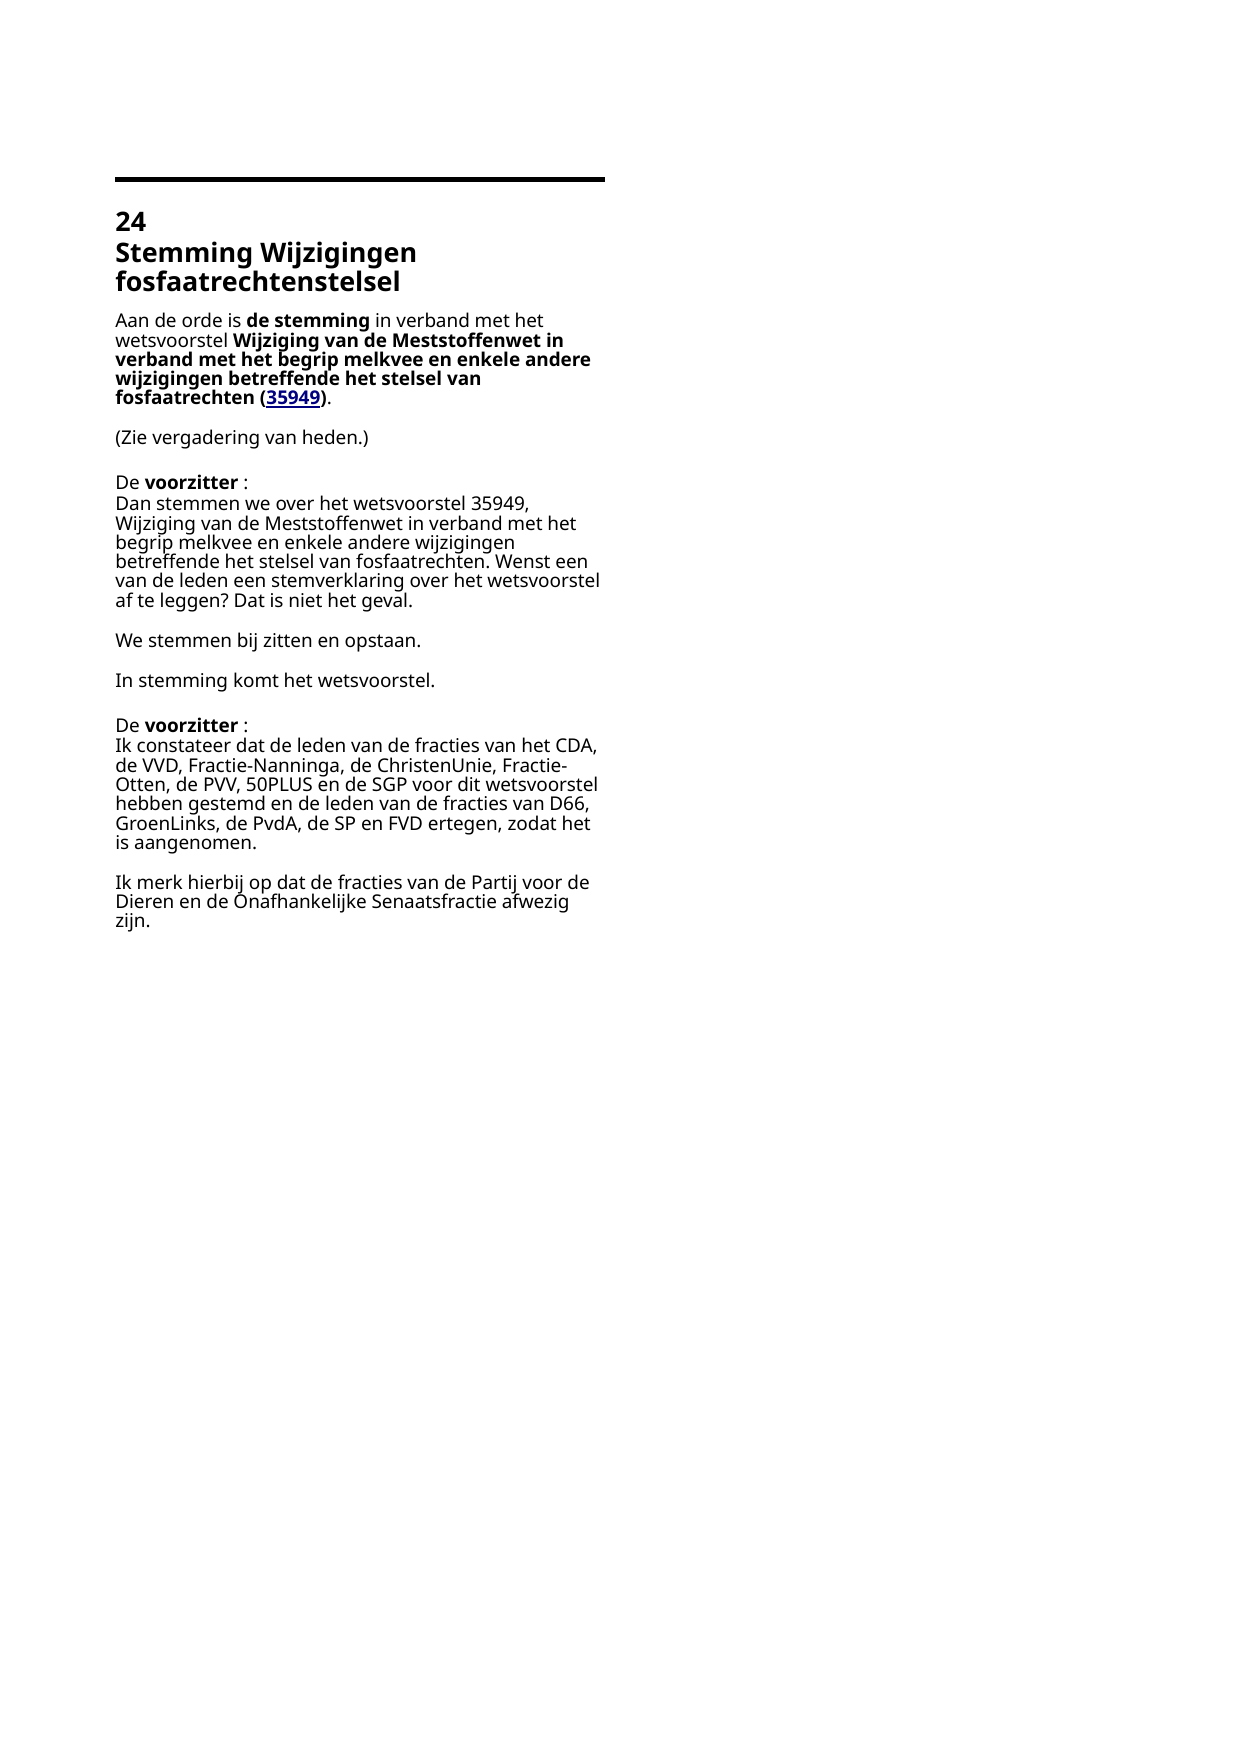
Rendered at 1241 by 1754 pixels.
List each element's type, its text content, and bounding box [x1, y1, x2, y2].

text Ik constateer dat de leden van de fracties van het CDA, de VVD, Fractie-Nanninga, de ChristenUnie, Fractie-Otten, de PVV, 50PLUS en de SGP voor dit wetsvoorstel hebben gestemd en de leden van de fracties van D66, GroenLinks, de PvdA, de SP en FVD ertegen, zodat het is aangenomen. [115, 737, 605, 853]
text 24 [115, 203, 605, 239]
text In stemming komt het wetsvoorstel. [115, 672, 605, 691]
text Dan stemmen we over het wetsvoorstel 35949, Wijziging van de Meststoffenwet in verband met het begrip melkvee en enkele andere wijzigingen betreffende het stelsel van fosfaatrechten. Wenst een van de leden een stemverklaring over het wetsvoorstel af te leggen? Dat is niet het geval. [115, 495, 605, 611]
text De voorzitter : [115, 712, 605, 737]
text Aan de orde is de stemming in verband met het wetsvoorstel Wijziging van de Meststoffenwet in verband met het begrip melkvee en enkele andere wijzigingen betreffende het stelsel van fosfaatrechten (35949). [115, 312, 605, 409]
text We stemmen bij zitten en opstaan. [115, 632, 605, 651]
text (Zie vergadering van heden.) [115, 429, 605, 449]
text Ik merk hierbij op dat de fracties van de Partij voor de Dieren en de Onafhankelijke Senaatsfractie afwezig zijn. [115, 874, 605, 932]
text Stemming Wijzigingen fosfaatrechtenstelsel [115, 239, 605, 312]
text De voorzitter : [115, 469, 605, 495]
